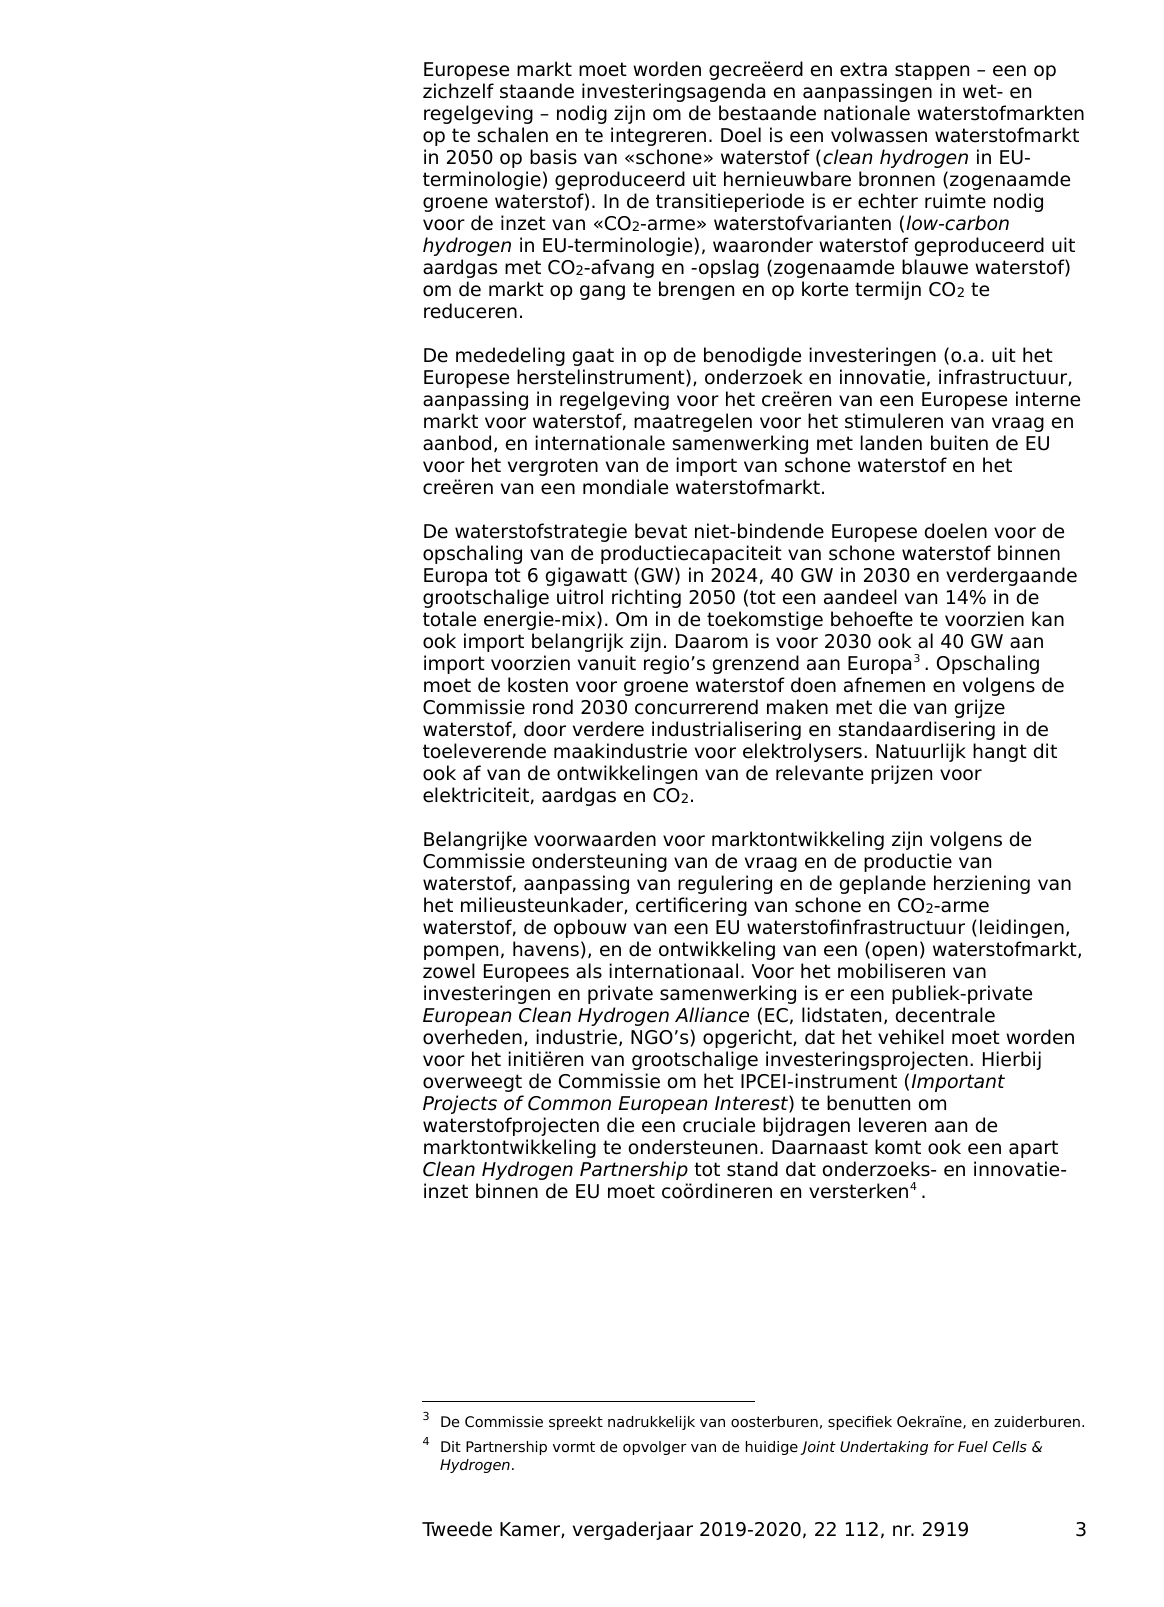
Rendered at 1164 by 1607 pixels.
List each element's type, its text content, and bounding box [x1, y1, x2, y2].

text Europese markt moet worden gecreëerd en extra stappen – een op zichzelf staande investeringsagenda en aanpassingen in wet- en regelgeving – nodig zijn om de bestaande nationale waterstofmarkten op te schalen en te integreren. Doel is een volwassen waterstofmarkt in 2050 op basis van «schone» waterstof (clean hydrogen in EU-terminologie) geproduceerd uit hernieuwbare bronnen (zogenaamde groene waterstof). In de transitieperiode is er echter ruimte nodig voor de inzet van «CO2-arme» waterstofvarianten (low-carbon hydrogen in EU-terminologie), waaronder waterstof geproduceerd uit aardgas met CO2-afvang en -opslag (zogenaamde blauwe waterstof) om de markt op gang te brengen en op korte termijn CO2 te reduceren. [422, 59, 1087, 323]
text De waterstofstrategie bevat niet-bindende Europese doelen voor de opschaling van de productiecapaciteit van schone waterstof binnen Europa tot 6 gigawatt (GW) in 2024, 40 GW in 2030 en verdergaande grootschalige uitrol richting 2050 (tot een aandeel van 14% in de totale energie-mix). Om in de toekomstige behoefte te voorzien kan ook import belangrijk zijn. Daarom is voor 2030 ook al 40 GW aan import voorzien vanuit regio’s grenzend aan Europa. Opschaling moet de kosten voor groene waterstof doen afnemen en volgens de Commissie rond 2030 concurrerend maken met die van grijze waterstof, door verdere industrialisering en standaardisering in de toeleverende maakindustrie voor elektrolysers. Natuurlijk hangt dit ook af van de ontwikkelingen van de relevante prijzen voor elektriciteit, aardgas en CO2. [422, 521, 1087, 807]
text Belangrijke voorwaarden voor marktontwikkeling zijn volgens de Commissie ondersteuning van de vraag en de productie van waterstof, aanpassing van regulering en de geplande herziening van het milieusteunkader, certificering van schone en CO2-arme waterstof, de opbouw van een EU waterstofinfrastructuur (leidingen, pompen, havens), en de ontwikkeling van een (open) waterstofmarkt, zowel Europees als internationaal. Voor het mobiliseren van investeringen en private samenwerking is er een publiek-private European Clean Hydrogen Alliance (EC, lidstaten, decentrale overheden, industrie, NGO’s) opgericht, dat het vehikel moet worden voor het initiëren van grootschalige investeringsprojecten. Hierbij overweegt de Commissie om het IPCEI-instrument (Important Projects of Common European Interest) te benutten om waterstofprojecten die een cruciale bijdragen leveren aan de marktontwikkeling te ondersteunen. Daarnaast komt ook een apart Clean Hydrogen Partnership tot stand dat onderzoeks- en innovatie-inzet binnen de EU moet coördineren en versterken. [422, 829, 1087, 1203]
text De Commissie spreekt nadrukkelijk van oosterburen, specifiek Oekraïne, en zuiderburen. [422, 1410, 1087, 1432]
text Dit Partnership vormt de opvolger van de huidige Joint Undertaking for Fuel Cells & Hydrogen. [422, 1435, 1087, 1474]
text De mededeling gaat in op de benodigde investeringen (o.a. uit het Europese herstelinstrument), onderzoek en innovatie, infrastructuur, aanpassing in regelgeving voor het creëren van een Europese interne markt voor waterstof, maatregelen voor het stimuleren van vraag en aanbod, en internationale samenwerking met landen buiten de EU voor het vergroten van de import van schone waterstof en het creëren van een mondiale waterstofmarkt. [422, 345, 1087, 499]
